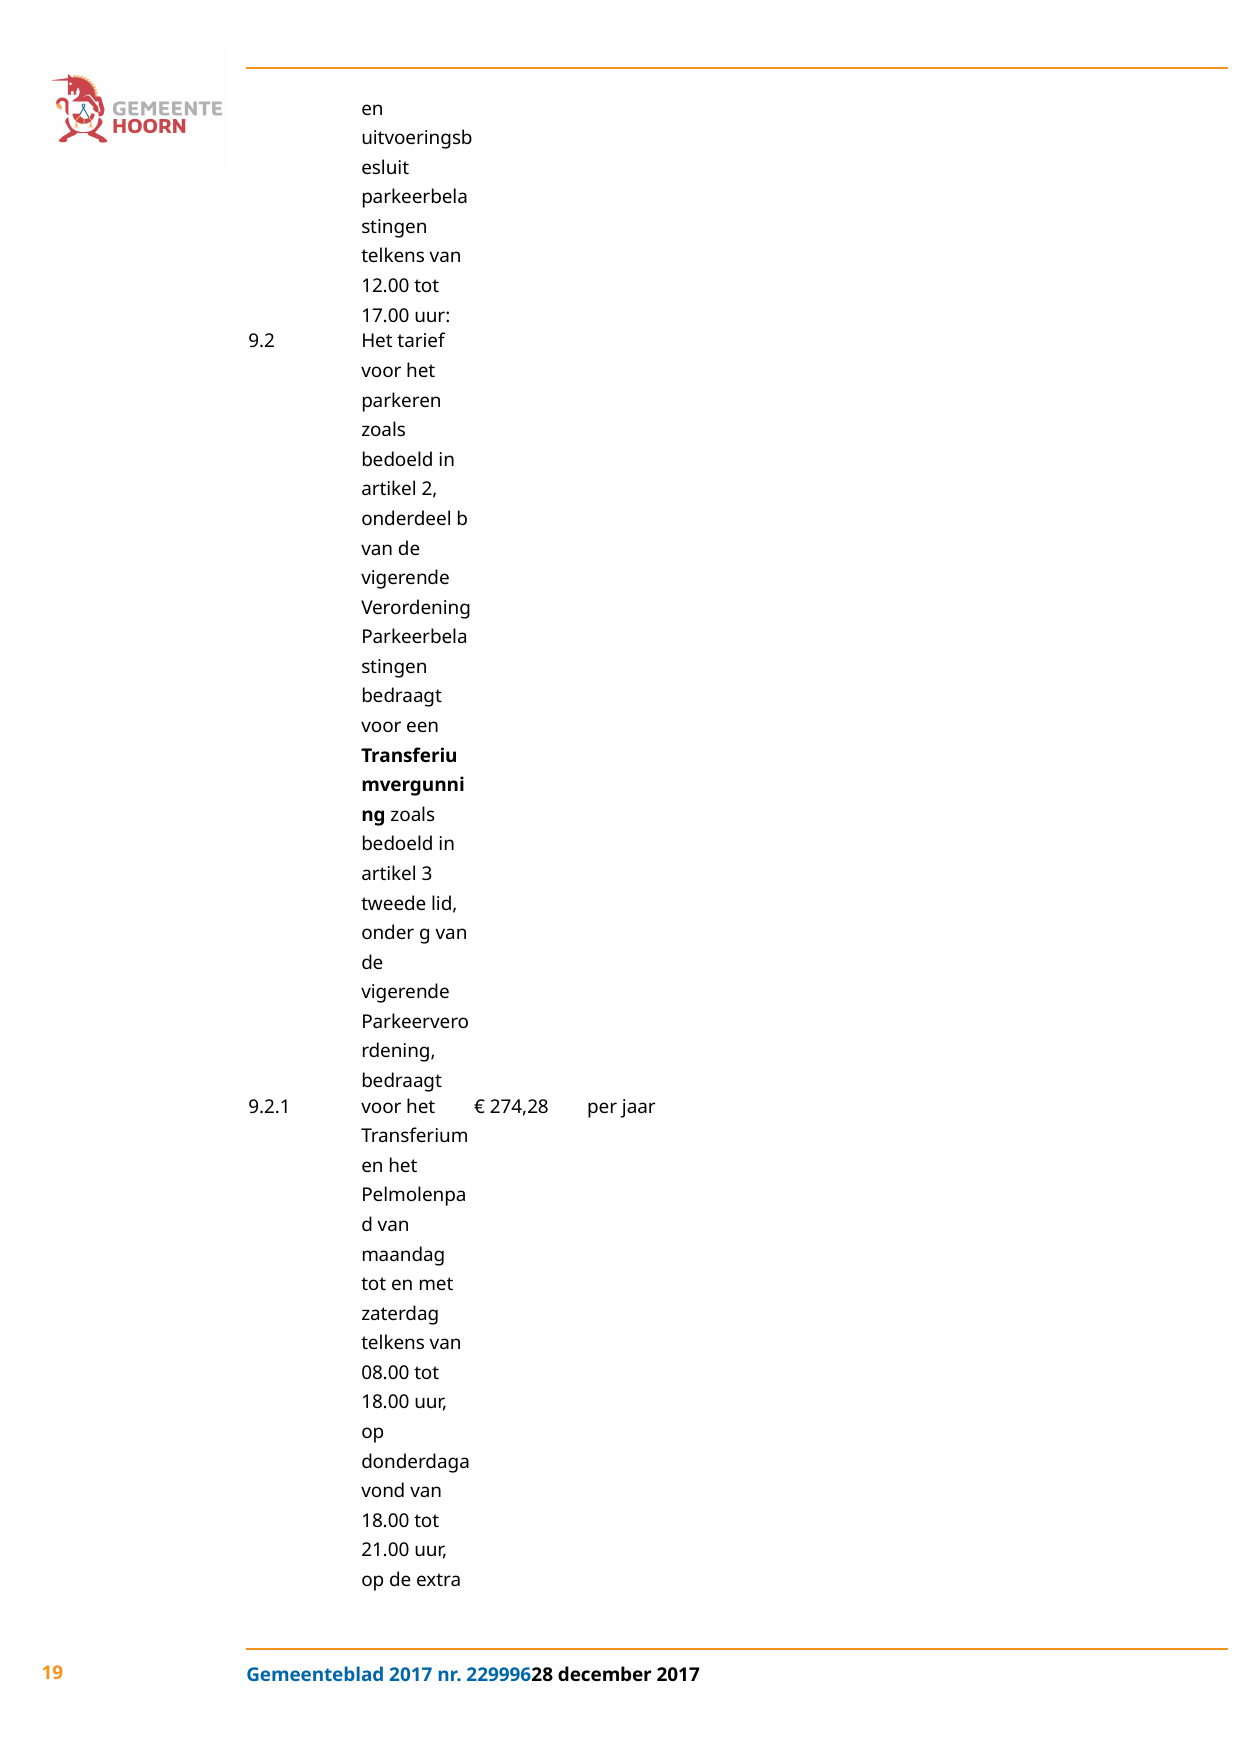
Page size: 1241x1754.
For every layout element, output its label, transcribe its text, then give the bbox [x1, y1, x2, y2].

table_cell Het tarief voor het parkeren zoals bedoeld in artikel 2, onderdeel b van de vigerende Verordening Parkeerbelastingen bedraagt voor een Transferiumvergunning zoals bedoeld in artikel 3 tweede lid, onder g van de vigerende Parkeerverordening, bedraagt [361, 328, 474, 1093]
table_cell € 274,28 [474, 1093, 587, 1592]
table_cell [474, 328, 587, 1093]
table_cell en uitvoeringsbesluit parkeerbelastingen telkens van 12.00 tot 17.00 uur: [361, 95, 474, 328]
table_cell 9.2 [248, 328, 361, 1093]
table_cell voor het Transferium en het Pelmolenpad van maandag tot en met zaterdag telkens van 08.00 tot 18.00 uur, op donderdagavond van 18.00 tot 21.00 uur, op de extra [361, 1093, 474, 1592]
table_cell per jaar [587, 1093, 700, 1592]
table_cell [587, 328, 700, 1093]
table_cell [474, 95, 587, 328]
table_cell 9.2.1 [248, 1093, 361, 1592]
picture [41, 47, 231, 172]
table_cell [248, 95, 361, 328]
table_cell [587, 95, 700, 328]
